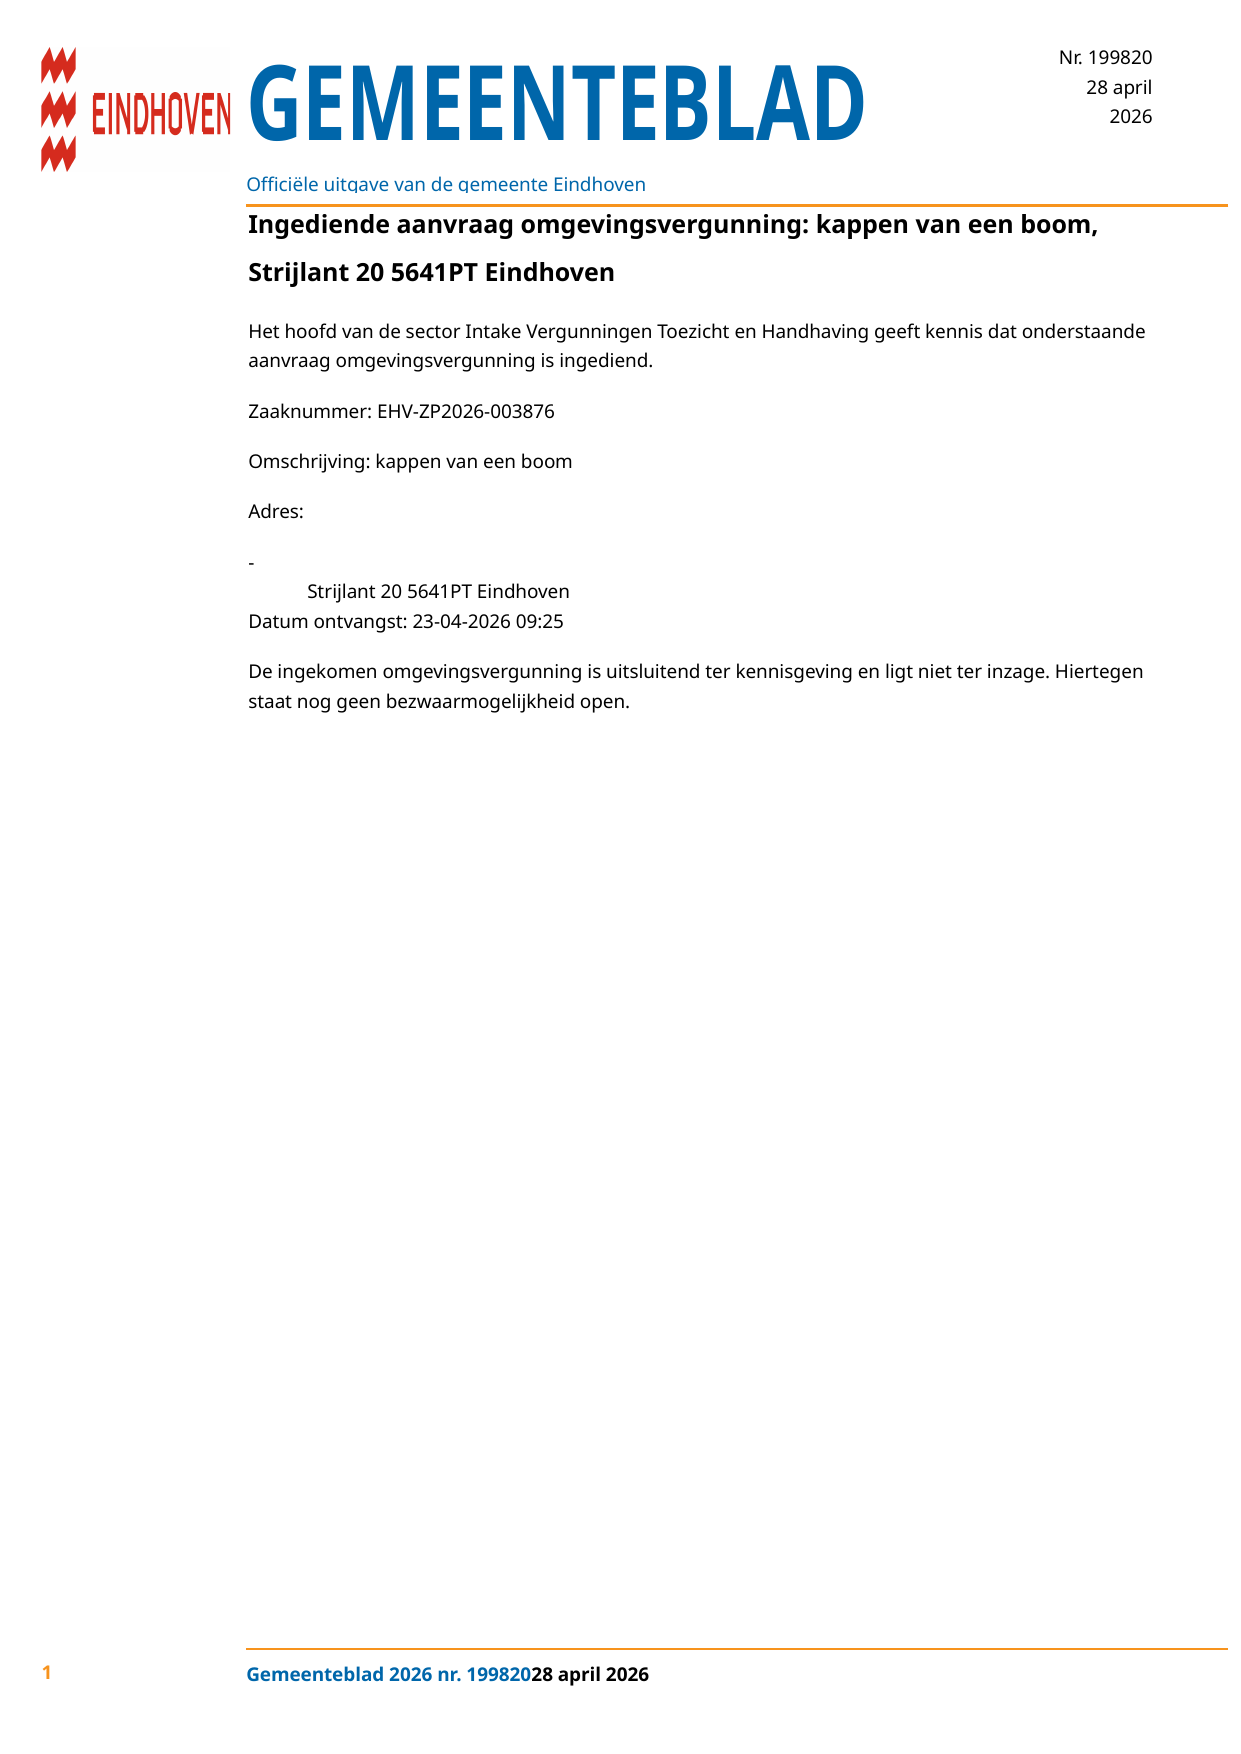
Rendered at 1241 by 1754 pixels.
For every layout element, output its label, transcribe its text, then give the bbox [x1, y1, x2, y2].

picture [41, 47, 231, 172]
text Het hoofd van de sector Intake Vergunningen Toezicht en Handhaving geeft kennis dat onderstaande aanvraag omgevingsvergunning is ingediend. [248, 318, 1152, 373]
text Adres: [248, 499, 1152, 524]
text Omschrijving: kappen van een boom [248, 448, 1152, 474]
text De ingekomen omgevingsvergunning is uitsluitend ter kennisgeving en ligt niet ter inzage. Hiertegen staat nog geen bezwaarmogelijkheid open. [248, 659, 1152, 714]
list Strijlant 20 5641PT Eindhoven [248, 579, 1152, 604]
text Datum ontvangst: 23-04-2026 09:25 [248, 608, 1152, 634]
text Ingediende aanvraag omgevingsvergunning: kappen van een boom, Strijlant 20 5641PT Eindhoven [248, 207, 1152, 288]
text Zaaknummer: EHV-ZP2026-003876 [248, 398, 1152, 424]
